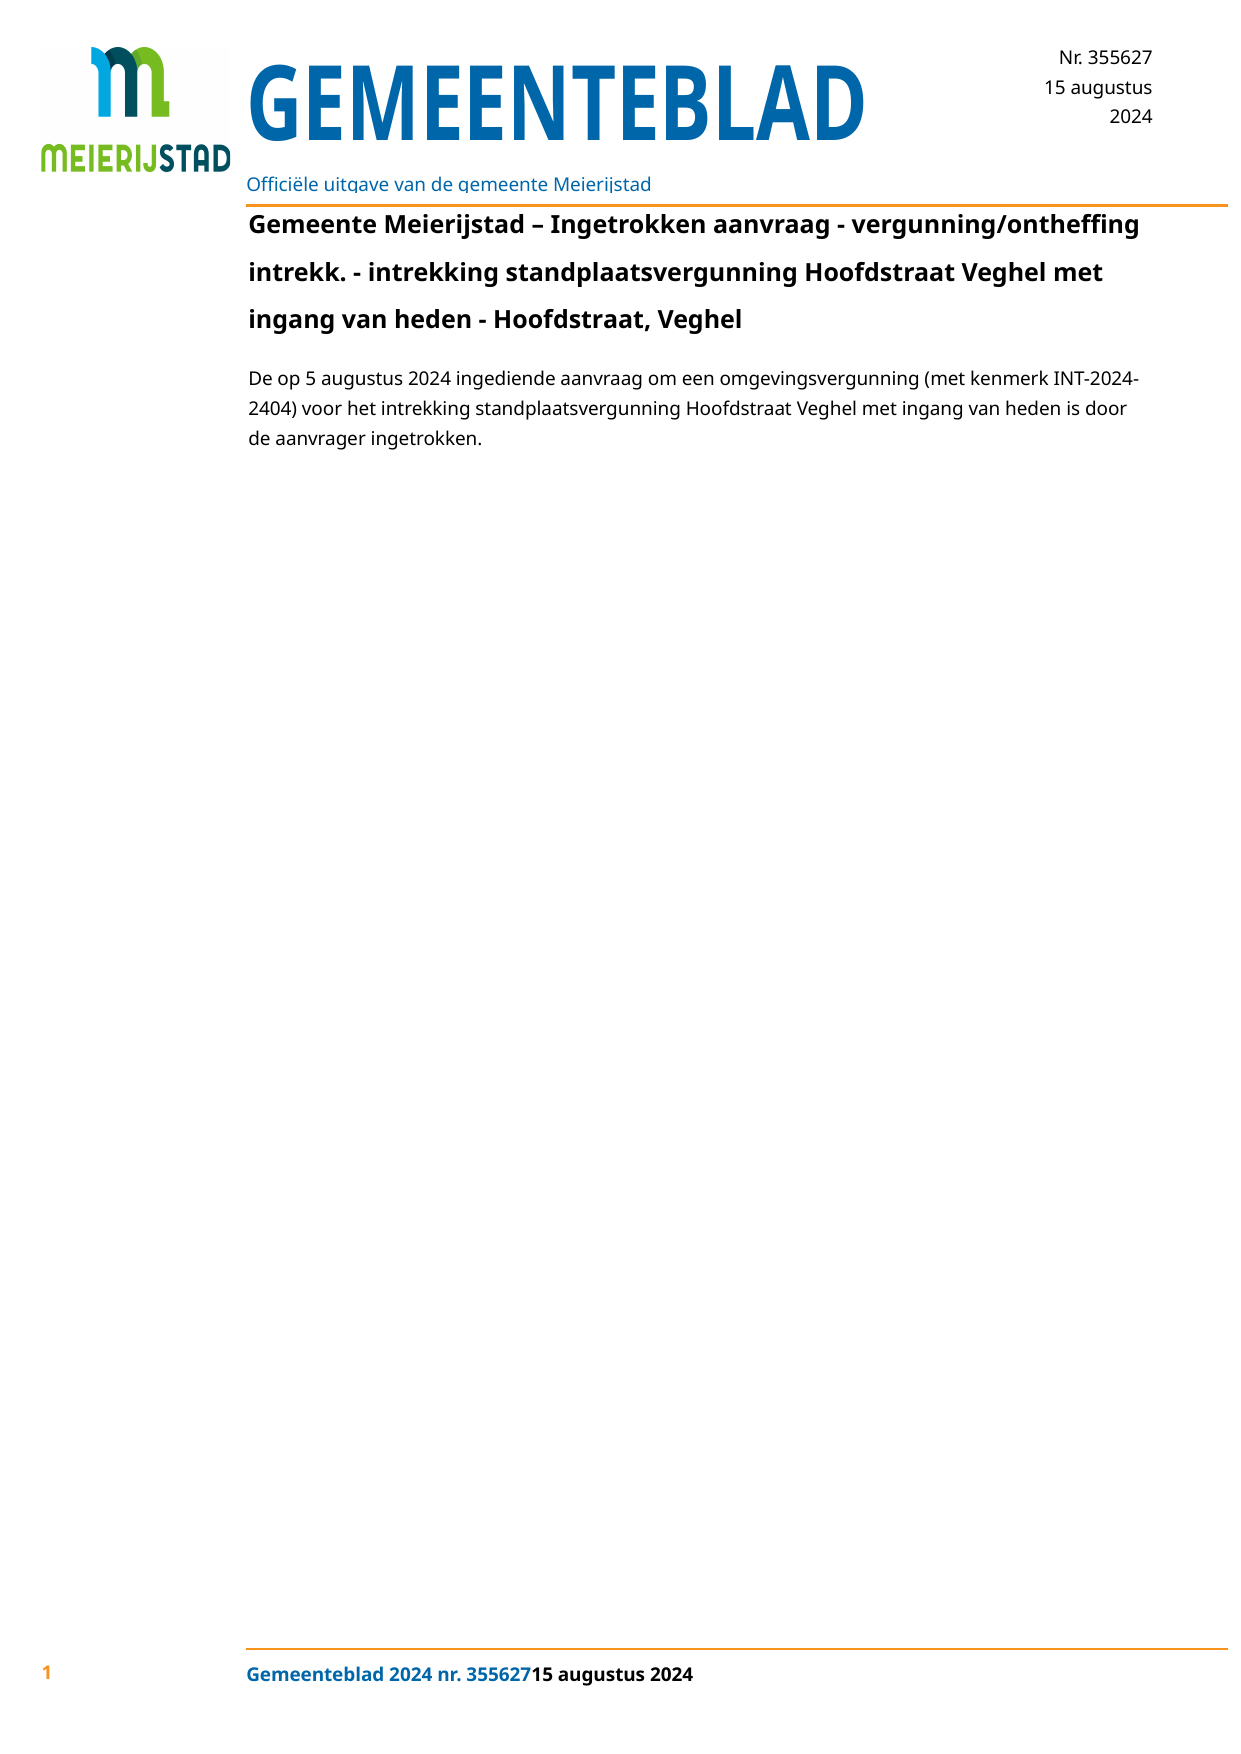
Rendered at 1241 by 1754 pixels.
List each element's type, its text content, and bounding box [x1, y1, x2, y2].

picture [41, 47, 231, 172]
text De op 5 augustus 2024 ingediende aanvraag om een omgevingsvergunning (met kenmerk INT-2024-2404) voor het intrekking standplaatsvergunning Hoofdstraat Veghel met ingang van heden is door de aanvrager ingetrokken. [248, 366, 1152, 450]
text Gemeente Meierijstad – Ingetrokken aanvraag - vergunning/ontheffing intrekk. - intrekking standplaatsvergunning Hoofdstraat Veghel met ingang van heden - Hoofdstraat, Veghel [248, 207, 1152, 336]
